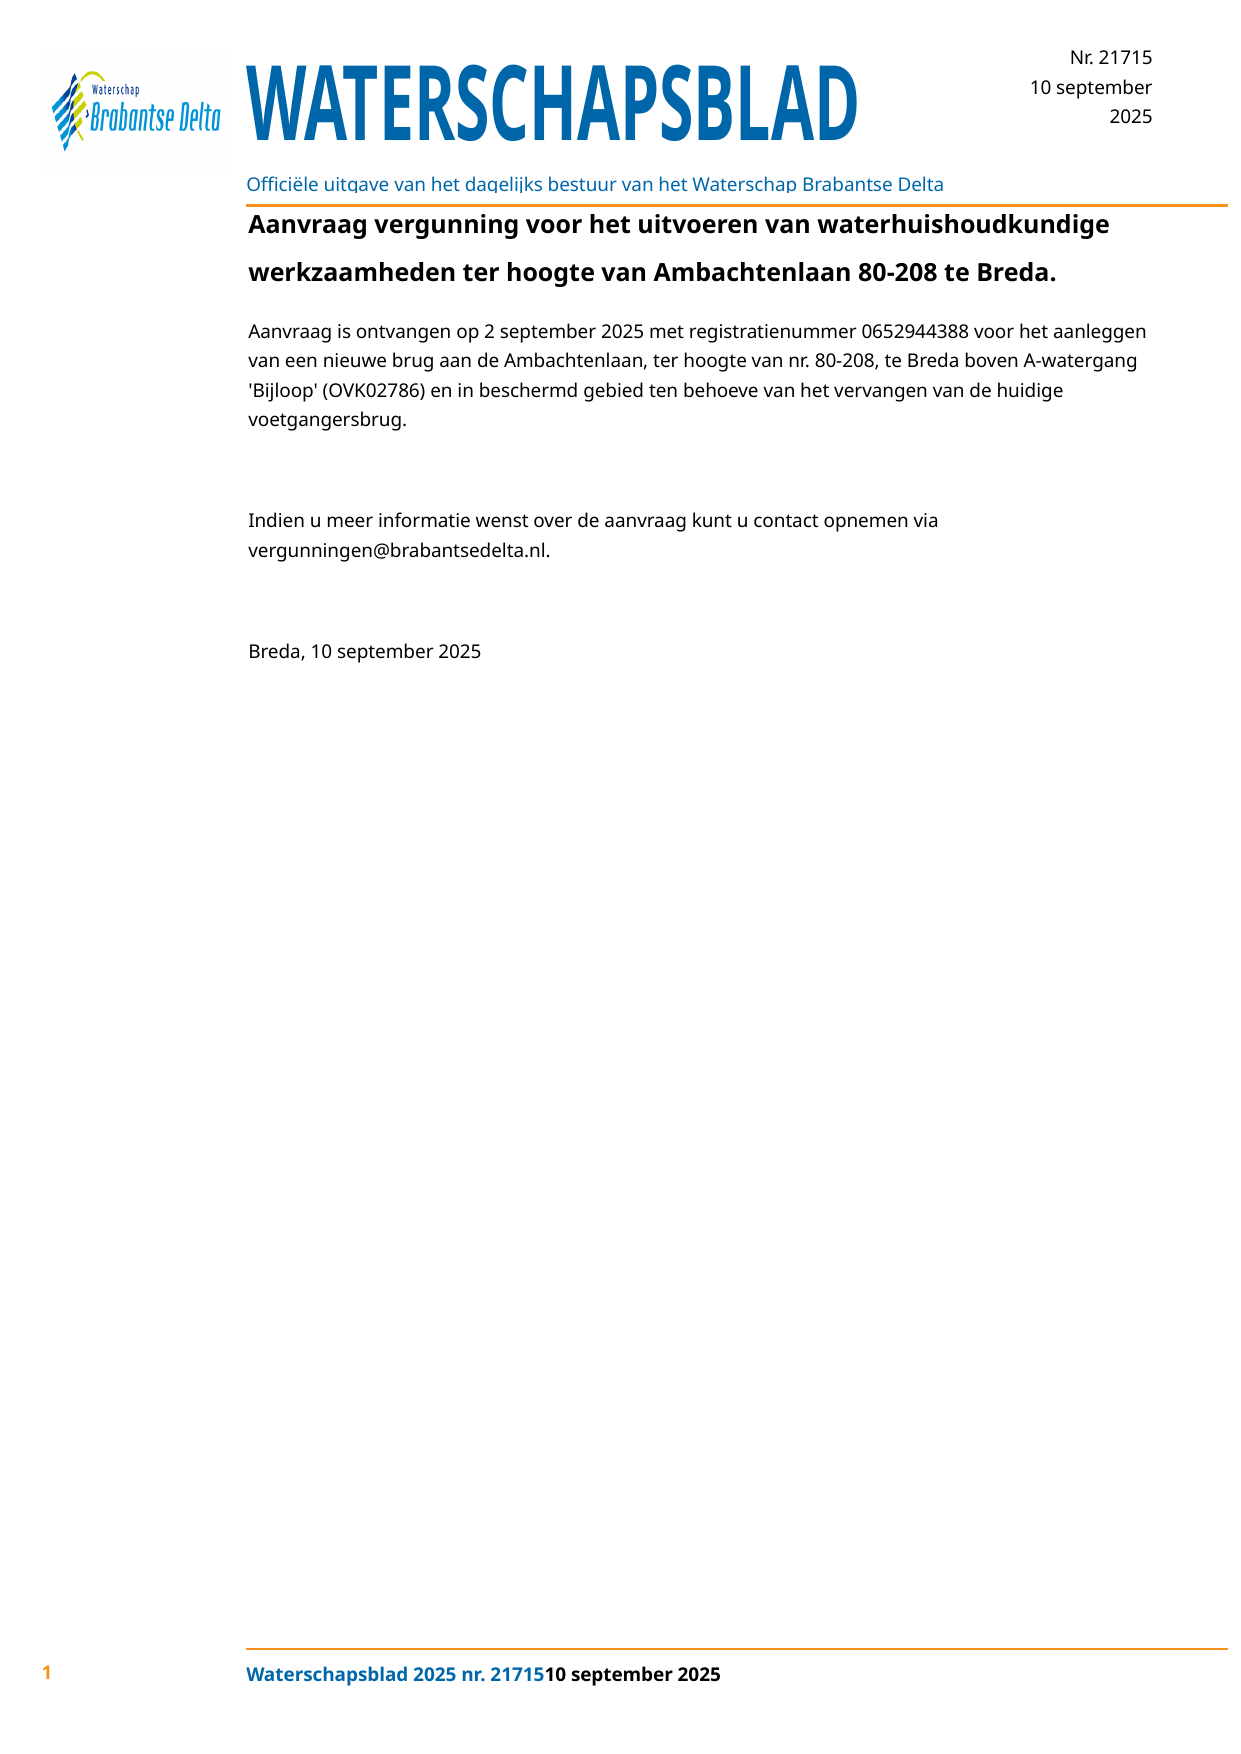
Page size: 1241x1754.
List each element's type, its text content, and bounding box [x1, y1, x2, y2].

picture [41, 47, 231, 172]
text Breda, 10 september 2025 [248, 638, 1152, 664]
text Indien u meer informatie wenst over de aanvraag kunt u contact opnemen via vergunningen@brabantsedelta.nl. [248, 507, 1152, 563]
text Aanvraag is ontvangen op 2 september 2025 met registratienummer 0652944388 voor het aanleggen van een nieuwe brug aan de Ambachtenlaan, ter hoogte van nr. 80-208, te Breda boven A-watergang 'Bijloop' (OVK02786) en in beschermd gebied ten behoeve van het vervangen van de huidige voetgangersbrug. [248, 318, 1152, 432]
text Aanvraag vergunning voor het uitvoeren van waterhuishoudkundige werkzaamheden ter hoogte van Ambachtenlaan 80-208 te Breda. [248, 207, 1152, 288]
